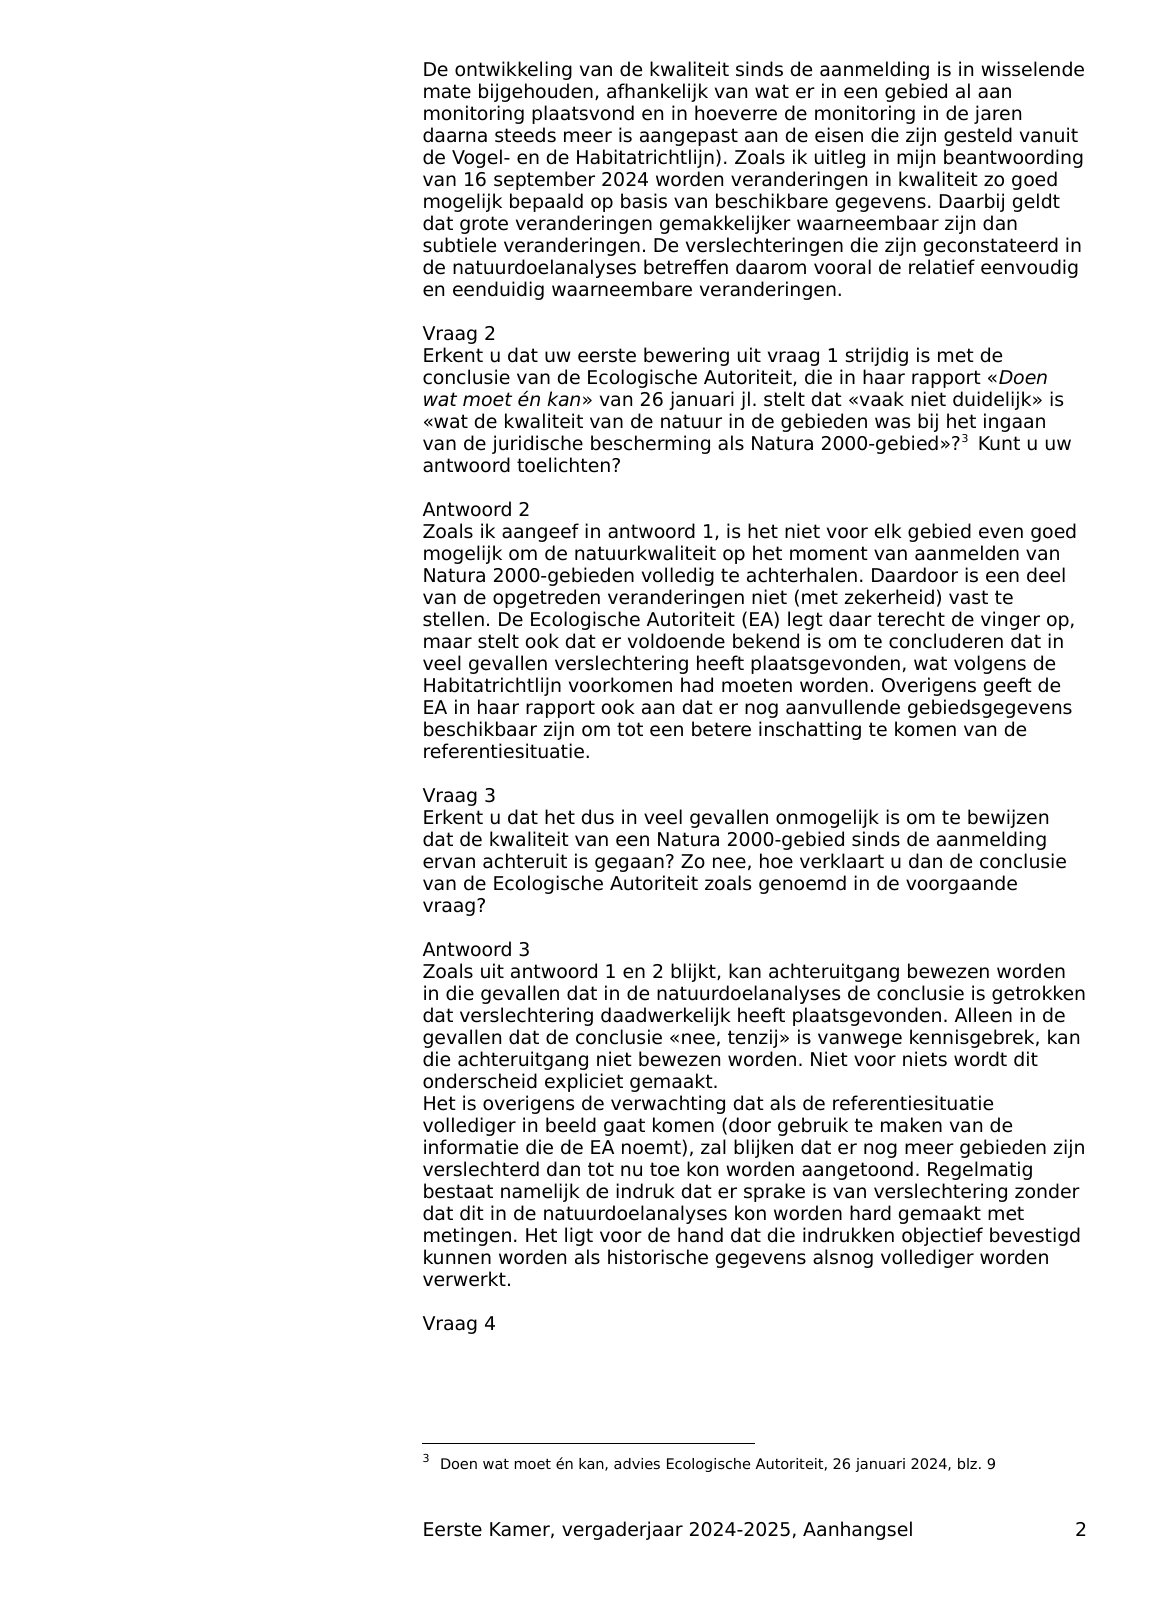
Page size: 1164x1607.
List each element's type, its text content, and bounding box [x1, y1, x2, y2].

text Antwoord 3 [422, 939, 1087, 961]
text Doen wat moet én kan, advies Ecologische Autoriteit, 26 januari 2024, blz. 9 [422, 1452, 1087, 1474]
text Vraag 2 [422, 323, 1087, 345]
text Vraag 4 [422, 1313, 1087, 1335]
text Erkent u dat het dus in veel gevallen onmogelijk is om te bewijzen dat de kwaliteit van een Natura 2000-gebied sinds de aanmelding ervan achteruit is gegaan? Zo nee, hoe verklaart u dan de conclusie van de Ecologische Autoriteit zoals genoemd in de voorgaande vraag? [422, 807, 1087, 917]
text Erkent u dat uw eerste bewering uit vraag 1 strijdig is met de conclusie van de Ecologische Autoriteit, die in haar rapport «Doen wat moet én kan» van 26 januari jl. stelt dat «vaak niet duidelijk» is «wat de kwaliteit van de natuur in de gebieden was bij het ingaan van de juridische bescherming als Natura 2000-gebied»? Kunt u uw antwoord toelichten? [422, 345, 1087, 477]
text Zoals uit antwoord 1 en 2 blijkt, kan achteruitgang bewezen worden in die gevallen dat in de natuurdoelanalyses de conclusie is getrokken dat verslechtering daadwerkelijk heeft plaatsgevonden. Alleen in de gevallen dat de conclusie «nee, tenzij» is vanwege kennisgebrek, kan die achteruitgang niet bewezen worden. Niet voor niets wordt dit onderscheid expliciet gemaakt. [422, 961, 1087, 1093]
text Zoals ik aangeef in antwoord 1, is het niet voor elk gebied even goed mogelijk om de natuurkwaliteit op het moment van aanmelden van Natura 2000-gebieden volledig te achterhalen. Daardoor is een deel van de opgetreden veranderingen niet (met zekerheid) vast te stellen. De Ecologische Autoriteit (EA) legt daar terecht de vinger op, maar stelt ook dat er voldoende bekend is om te concluderen dat in veel gevallen verslechtering heeft plaatsgevonden, wat volgens de Habitatrichtlijn voorkomen had moeten worden. Overigens geeft de EA in haar rapport ook aan dat er nog aanvullende gebiedsgegevens beschikbaar zijn om tot een betere inschatting te komen van de referentiesituatie. [422, 521, 1087, 763]
text Vraag 3 [422, 785, 1087, 807]
text Antwoord 2 [422, 499, 1087, 521]
text Het is overigens de verwachting dat als de referentiesituatie vollediger in beeld gaat komen (door gebruik te maken van de informatie die de EA noemt), zal blijken dat er nog meer gebieden zijn verslechterd dan tot nu toe kon worden aangetoond. Regelmatig bestaat namelijk de indruk dat er sprake is van verslechtering zonder dat dit in de natuurdoelanalyses kon worden hard gemaakt met metingen. Het ligt voor de hand dat die indrukken objectief bevestigd kunnen worden als historische gegevens alsnog vollediger worden verwerkt. [422, 1093, 1087, 1291]
text De ontwikkeling van de kwaliteit sinds de aanmelding is in wisselende mate bijgehouden, afhankelijk van wat er in een gebied al aan monitoring plaatsvond en in hoeverre de monitoring in de jaren daarna steeds meer is aangepast aan de eisen die zijn gesteld vanuit de Vogel- en de Habitatrichtlijn). Zoals ik uitleg in mijn beantwoording van 16 september 2024 worden veranderingen in kwaliteit zo goed mogelijk bepaald op basis van beschikbare gegevens. Daarbij geldt dat grote veranderingen gemakkelijker waarneembaar zijn dan subtiele veranderingen. De verslechteringen die zijn geconstateerd in de natuurdoelanalyses betreffen daarom vooral de relatief eenvoudig en eenduidig waarneembare veranderingen. [422, 59, 1087, 301]
